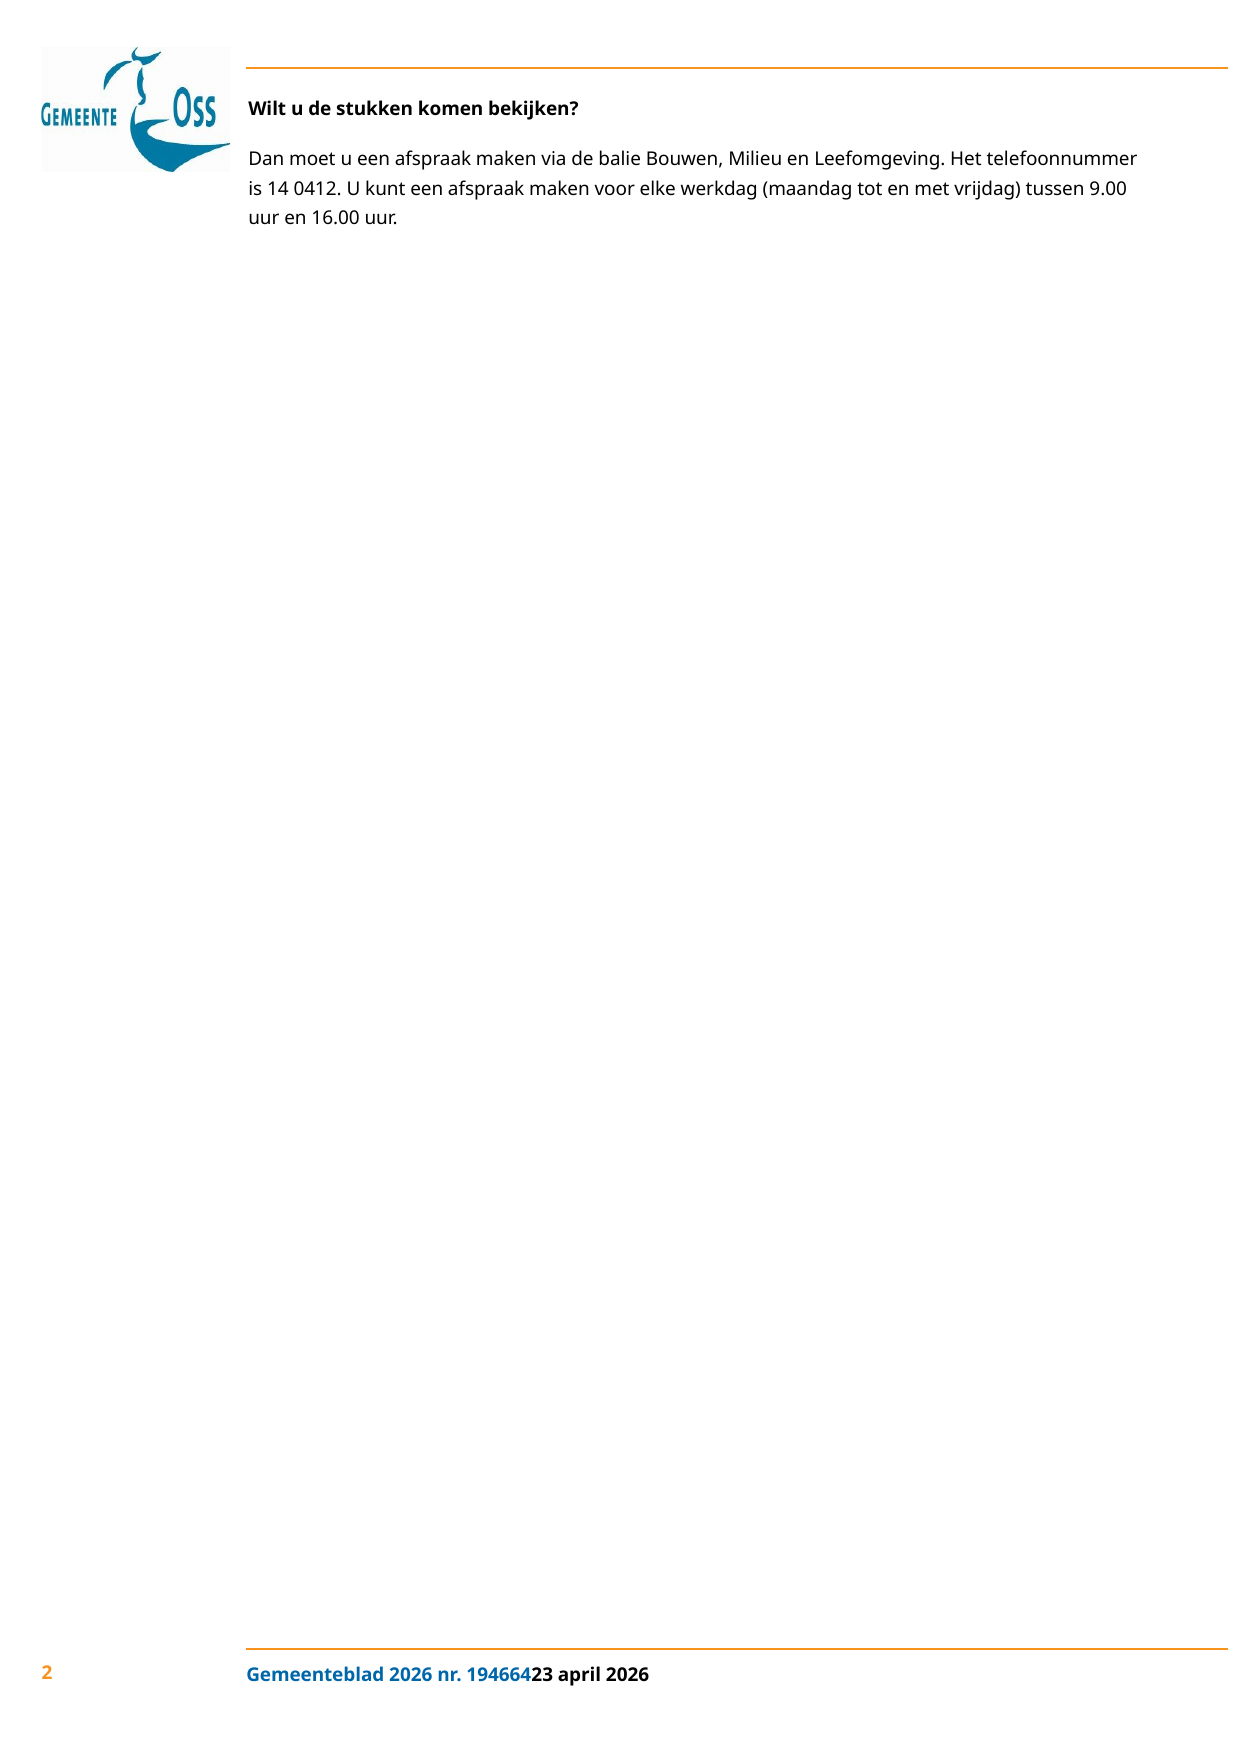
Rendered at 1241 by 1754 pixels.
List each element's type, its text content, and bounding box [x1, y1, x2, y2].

picture [41, 47, 231, 172]
text Wilt u de stukken komen bekijken? [248, 95, 1152, 121]
text Dan moet u een afspraak maken via de balie Bouwen, Milieu en Leefomgeving. Het telefoonnummer is 14 0412. U kunt een afspraak maken voor elke werkdag (maandag tot en met vrijdag) tussen 9.00 uur en 16.00 uur. [248, 145, 1152, 230]
